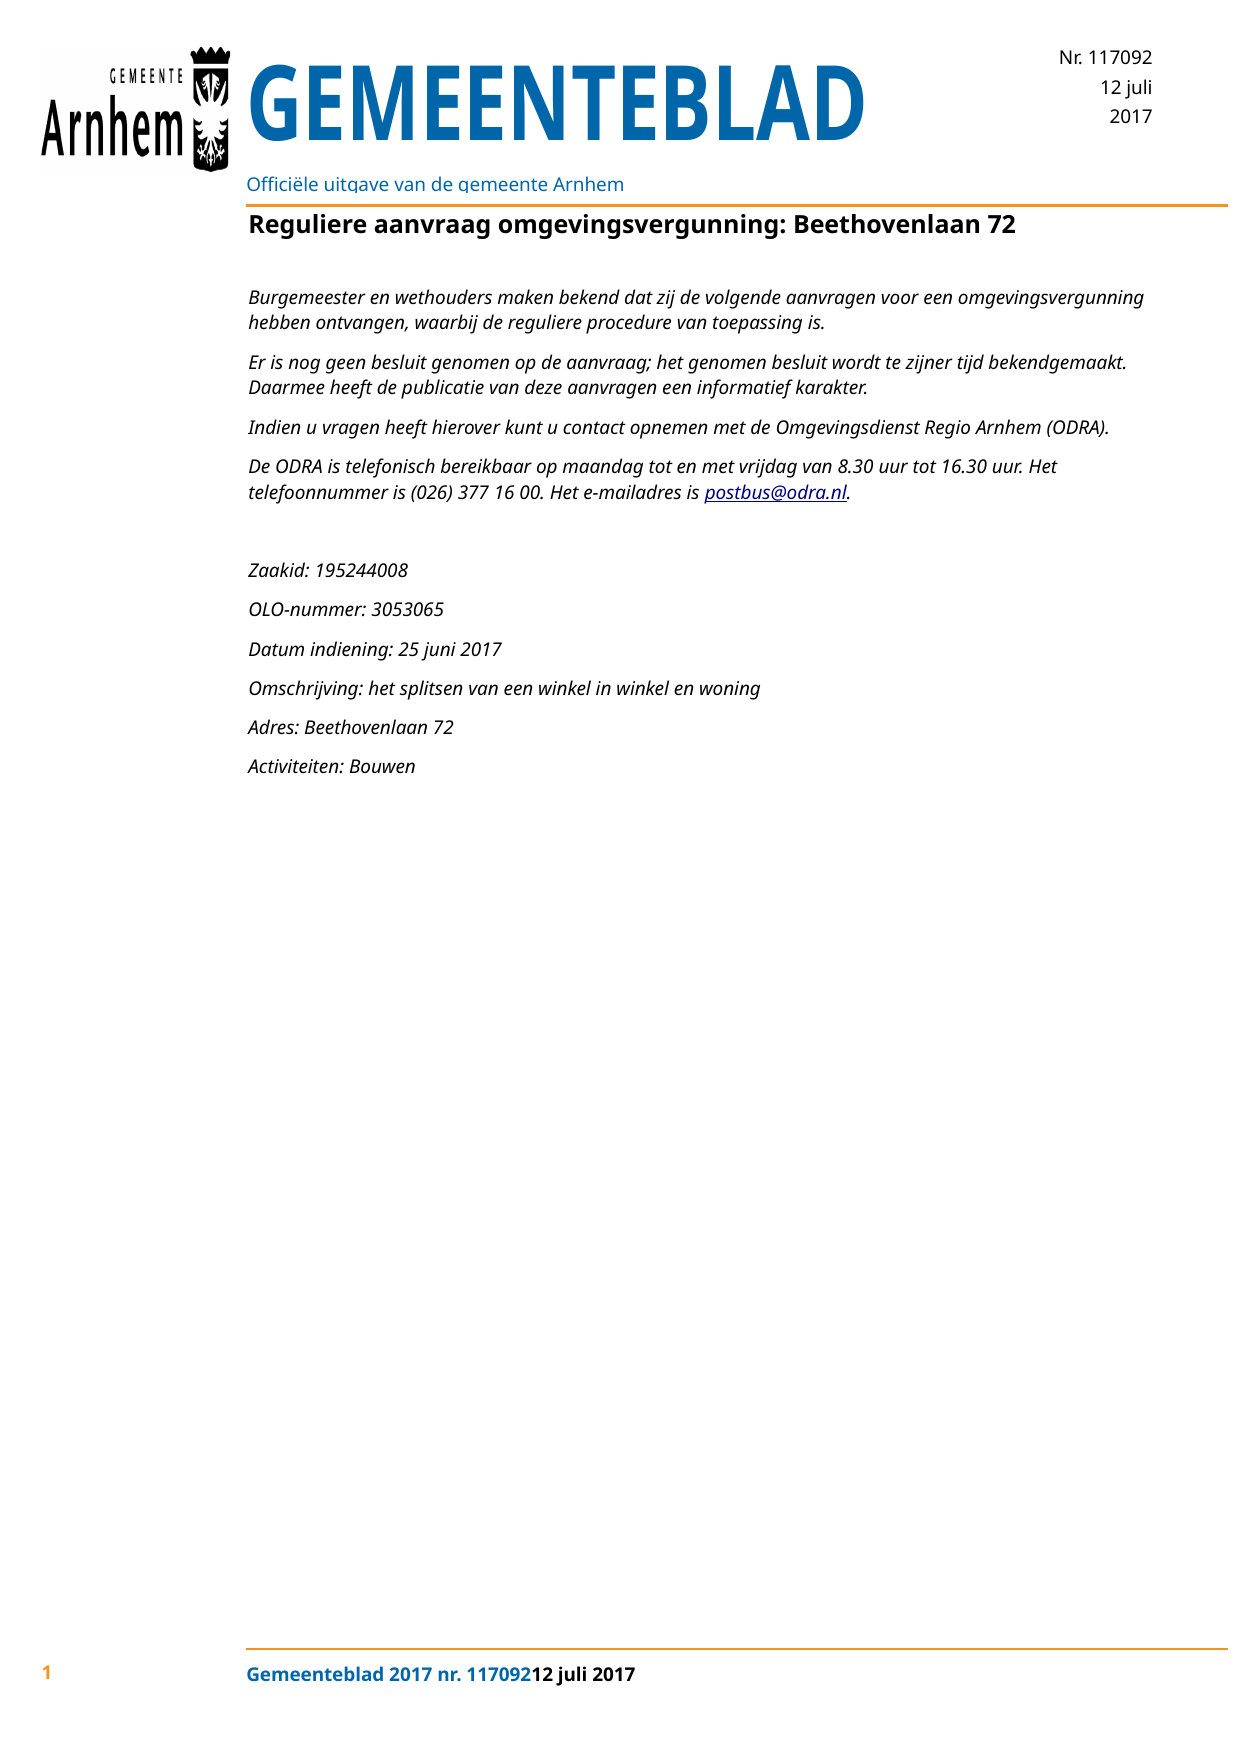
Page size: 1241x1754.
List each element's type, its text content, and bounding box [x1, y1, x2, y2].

text Adres: Beethovenlaan 72 [248, 714, 1152, 740]
text OLO-nummer: 3053065 [248, 597, 1152, 622]
text Indien u vragen heeft hierover kunt u contact opnemen met de Omgevingsdienst Regio Arnhem (ODRA). [248, 414, 1152, 439]
text Burgemeester en wethouders maken bekend dat zij de volgende aanvragen voor een omgevingsvergunning hebben ontvangen, waarbij de reguliere procedure van toepassing is. [248, 284, 1152, 335]
text Activiteiten: Bouwen [248, 754, 1152, 779]
text Reguliere aanvraag omgevingsvergunning: Beethovenlaan 72 [248, 207, 1152, 241]
text Zaakid: 195244008 [248, 557, 1152, 583]
text Er is nog geen besluit genomen op de aanvraag; het genomen besluit wordt te zijner tijd bekendgemaakt. Daarmee heeft de publicatie van deze aanvragen een informatief karakter. [248, 349, 1152, 400]
text Datum indiening: 25 juni 2017 [248, 636, 1152, 662]
picture [41, 47, 231, 172]
text Omschrijving: het splitsen van een winkel in winkel en woning [248, 675, 1152, 701]
text De ODRA is telefonisch bereikbaar op maandag tot en met vrijdag van 8.30 uur tot 16.30 uur. Het telefoonnummer is (026) 377 16 00. Het e-mailadres is postbus@odra.nl. [248, 453, 1152, 504]
